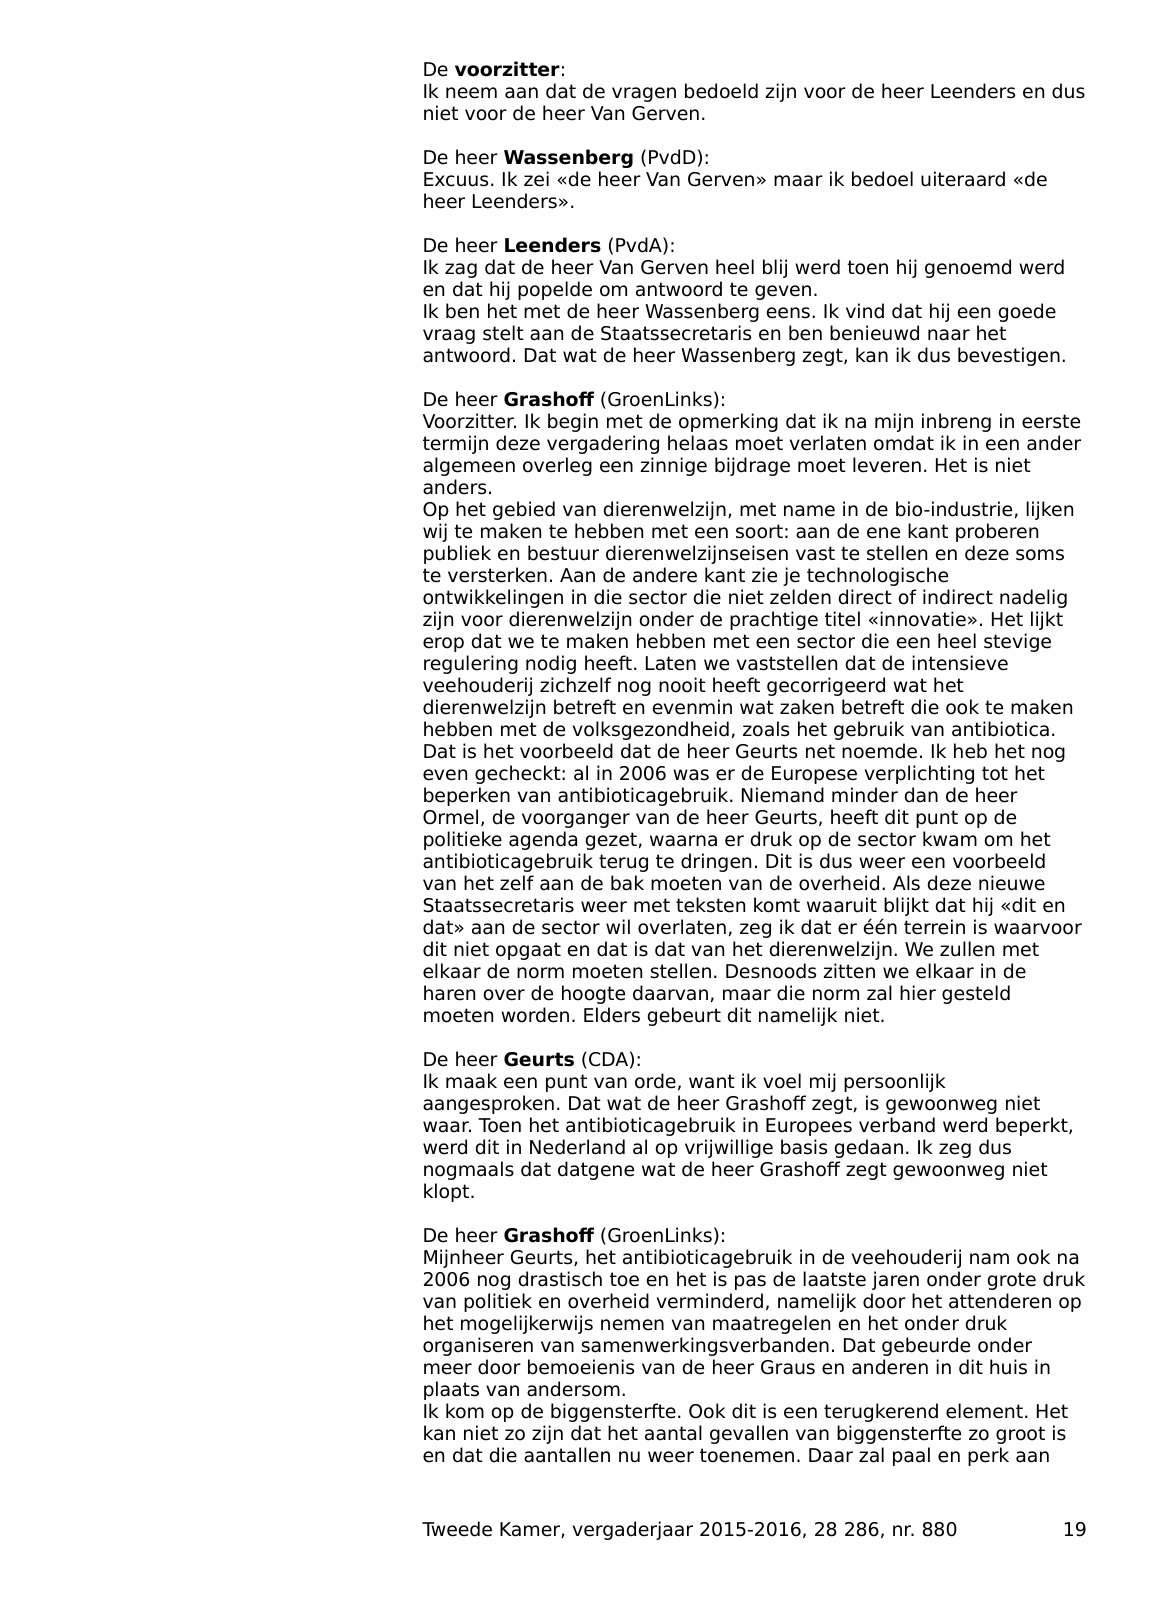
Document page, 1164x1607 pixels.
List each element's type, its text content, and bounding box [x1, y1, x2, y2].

text Ik zag dat de heer Van Gerven heel blij werd toen hij genoemd werd en dat hij popelde om antwoord te geven. [422, 257, 1087, 301]
text De voorzitter: [422, 59, 1087, 81]
text Ik maak een punt van orde, want ik voel mij persoonlijk aangesproken. Dat wat de heer Grashoff zegt, is gewoonweg niet waar. Toen het antibioticagebruik in Europees verband werd beperkt, werd dit in Nederland al op vrijwillige basis gedaan. Ik zeg dus nogmaals dat datgene wat de heer Grashoff zegt gewoonweg niet klopt. [422, 1071, 1087, 1203]
text De heer Geurts (CDA): [422, 1049, 1087, 1071]
text Ik neem aan dat de vragen bedoeld zijn voor de heer Leenders en dus niet voor de heer Van Gerven. [422, 81, 1087, 125]
text Ik kom op de biggensterfte. Ook dit is een terugkerend element. Het kan niet zo zijn dat het aantal gevallen van biggensterfte zo groot is en dat die aantallen nu weer toenemen. Daar zal paal en perk aan [422, 1401, 1087, 1467]
text Excuus. Ik zei «de heer Van Gerven» maar ik bedoel uiteraard «de heer Leenders». [422, 169, 1087, 213]
text De heer Grashoff (GroenLinks): [422, 1225, 1087, 1247]
text Ik ben het met de heer Wassenberg eens. Ik vind dat hij een goede vraag stelt aan de Staatssecretaris en ben benieuwd naar het antwoord. Dat wat de heer Wassenberg zegt, kan ik dus bevestigen. [422, 301, 1087, 367]
text Voorzitter. Ik begin met de opmerking dat ik na mijn inbreng in eerste termijn deze vergadering helaas moet verlaten omdat ik in een ander algemeen overleg een zinnige bijdrage moet leveren. Het is niet anders. [422, 411, 1087, 499]
text Op het gebied van dierenwelzijn, met name in de bio-industrie, lijken wij te maken te hebben met een soort: aan de ene kant proberen publiek en bestuur dierenwelzijnseisen vast te stellen en deze soms te versterken. Aan de andere kant zie je technologische ontwikkelingen in die sector die niet zelden direct of indirect nadelig zijn voor dierenwelzijn onder de prachtige titel «innovatie». Het lijkt erop dat we te maken hebben met een sector die een heel stevige regulering nodig heeft. Laten we vaststellen dat de intensieve veehouderij zichzelf nog nooit heeft gecorrigeerd wat het dierenwelzijn betreft en evenmin wat zaken betreft die ook te maken hebben met de volksgezondheid, zoals het gebruik van antibiotica. Dat is het voorbeeld dat de heer Geurts net noemde. Ik heb het nog even gecheckt: al in 2006 was er de Europese verplichting tot het beperken van antibioticagebruik. Niemand minder dan de heer Ormel, de voorganger van de heer Geurts, heeft dit punt op de politieke agenda gezet, waarna er druk op de sector kwam om het antibioticagebruik terug te dringen. Dit is dus weer een voorbeeld van het zelf aan de bak moeten van de overheid. Als deze nieuwe Staatssecretaris weer met teksten komt waaruit blijkt dat hij «dit en dat» aan de sector wil overlaten, zeg ik dat er één terrein is waarvoor dit niet opgaat en dat is dat van het dierenwelzijn. We zullen met elkaar de norm moeten stellen. Desnoods zitten we elkaar in de haren over de hoogte daarvan, maar die norm zal hier gesteld moeten worden. Elders gebeurt dit namelijk niet. [422, 499, 1087, 1027]
text De heer Wassenberg (PvdD): [422, 147, 1087, 169]
text De heer Leenders (PvdA): [422, 235, 1087, 257]
text Mijnheer Geurts, het antibioticagebruik in de veehouderij nam ook na 2006 nog drastisch toe en het is pas de laatste jaren onder grote druk van politiek en overheid verminderd, namelijk door het attenderen op het mogelijkerwijs nemen van maatregelen en het onder druk organiseren van samenwerkingsverbanden. Dat gebeurde onder meer door bemoeienis van de heer Graus en anderen in dit huis in plaats van andersom. [422, 1247, 1087, 1401]
text De heer Grashoff (GroenLinks): [422, 389, 1087, 411]
